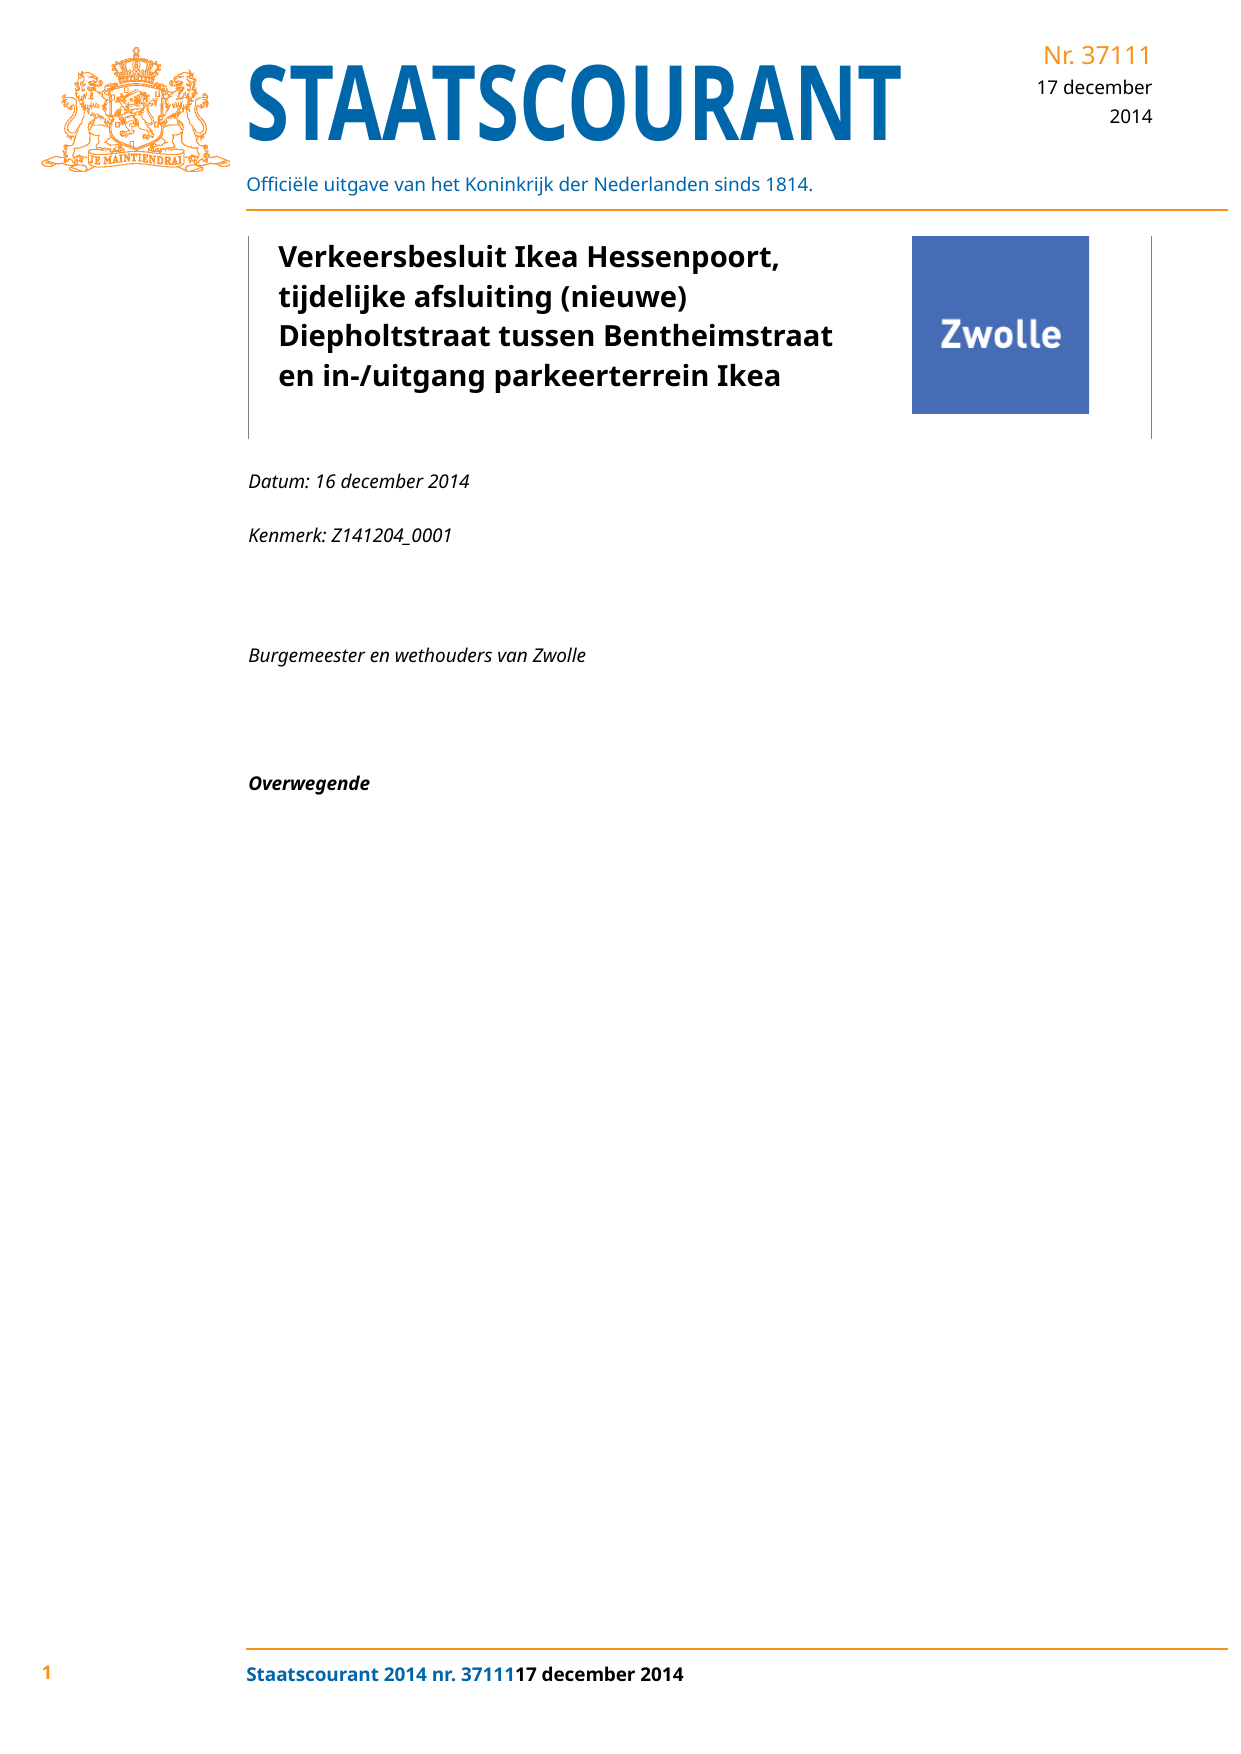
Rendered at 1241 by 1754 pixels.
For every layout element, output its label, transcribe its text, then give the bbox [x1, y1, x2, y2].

picture [912, 236, 1090, 414]
text Kenmerk: Z141204_0001 [248, 523, 1152, 548]
table_header [850, 414, 1151, 439]
table_header Verkeersbesluit Ikea Hessenpoort, tijdelijke afsluiting (nieuwe) Diepholtstraat tussen Bentheimstraat en in-/uitgang parkeerterrein Ikea [249, 236, 850, 439]
table_header [1090, 236, 1151, 413]
text Overwegende [248, 771, 1152, 796]
text Burgemeester en wethouders van Zwolle [248, 642, 1152, 667]
table_header [850, 236, 912, 413]
picture [41, 47, 231, 172]
text Datum: 16 december 2014 [248, 469, 1152, 494]
